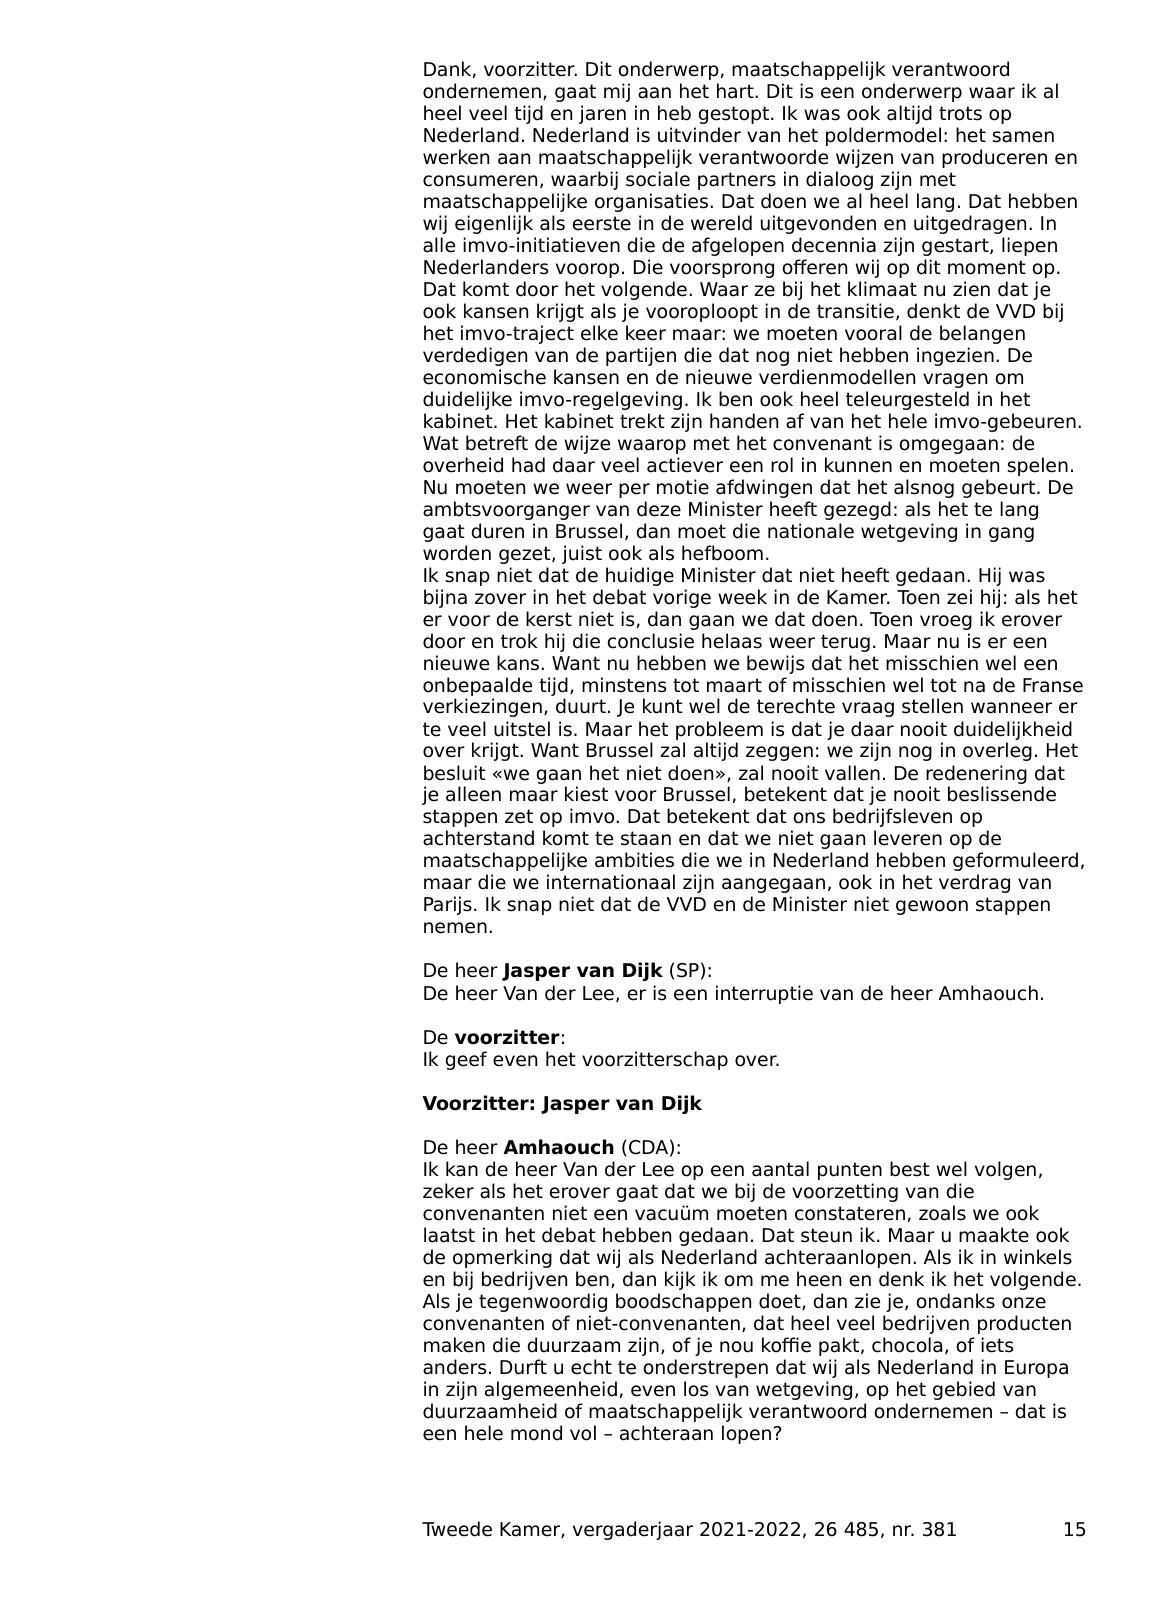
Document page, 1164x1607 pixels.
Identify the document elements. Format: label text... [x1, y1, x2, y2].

text Ik snap niet dat de huidige Minister dat niet heeft gedaan. Hij was bijna zover in het debat vorige week in de Kamer. Toen zei hij: als het er voor de kerst niet is, dan gaan we dat doen. Toen vroeg ik erover door en trok hij die conclusie helaas weer terug. Maar nu is er een nieuwe kans. Want nu hebben we bewijs dat het misschien wel een onbepaalde tijd, minstens tot maart of misschien wel tot na de Franse verkiezingen, duurt. Je kunt wel de terechte vraag stellen wanneer er te veel uitstel is. Maar het probleem is dat je daar nooit duidelijkheid over krijgt. Want Brussel zal altijd zeggen: we zijn nog in overleg. Het besluit «we gaan het niet doen», zal nooit vallen. De redenering dat je alleen maar kiest voor Brussel, betekent dat je nooit beslissende stappen zet op imvo. Dat betekent dat ons bedrijfsleven op achterstand komt te staan en dat we niet gaan leveren op de maatschappelijke ambities die we in Nederland hebben geformuleerd, maar die we internationaal zijn aangegaan, ook in het verdrag van Parijs. Ik snap niet dat de VVD en de Minister niet gewoon stappen nemen. [422, 564, 1087, 938]
text Ik geef even het voorzitterschap over. [422, 1048, 1087, 1071]
text De voorzitter: [422, 1027, 1087, 1048]
text Dat komt door het volgende. Waar ze bij het klimaat nu zien dat je ook kansen krijgt als je vooroploopt in de transitie, denkt de VVD bij het imvo-traject elke keer maar: we moeten vooral de belangen verdedigen van de partijen die dat nog niet hebben ingezien. De economische kansen en de nieuwe verdienmodellen vragen om duidelijke imvo-regelgeving. Ik ben ook heel teleurgesteld in het kabinet. Het kabinet trekt zijn handen af van het hele imvo-gebeuren. Wat betreft de wijze waarop met het convenant is omgegaan: de overheid had daar veel actiever een rol in kunnen en moeten spelen. Nu moeten we weer per motie afdwingen dat het alsnog gebeurt. De ambtsvoorganger van deze Minister heeft gezegd: als het te lang gaat duren in Brussel, dan moet die nationale wetgeving in gang worden gezet, juist ook als hefboom. [422, 279, 1087, 564]
text De heer Jasper van Dijk (SP): [422, 960, 1087, 982]
text Ik kan de heer Van der Lee op een aantal punten best wel volgen, zeker als het erover gaat dat we bij de voorzetting van die convenanten niet een vacuüm moeten constateren, zoals we ook laatst in het debat hebben gedaan. Dat steun ik. Maar u maakte ook de opmerking dat wij als Nederland achteraanlopen. Als ik in winkels en bij bedrijven ben, dan kijk ik om me heen en denk ik het volgende. Als je tegenwoordig boodschappen doet, dan zie je, ondanks onze convenanten of niet-convenanten, dat heel veel bedrijven producten maken die duurzaam zijn, of je nou koffie pakt, chocola, of iets anders. Durft u echt te onderstrepen dat wij als Nederland in Europa in zijn algemeenheid, even los van wetgeving, op het gebied van duurzaamheid of maatschappelijk verantwoord ondernemen – dat is een hele mond vol – achteraan lopen? [422, 1159, 1087, 1444]
text De heer Amhaouch (CDA): [422, 1137, 1087, 1159]
text Dank, voorzitter. Dit onderwerp, maatschappelijk verantwoord ondernemen, gaat mij aan het hart. Dit is een onderwerp waar ik al heel veel tijd en jaren in heb gestopt. Ik was ook altijd trots op Nederland. Nederland is uitvinder van het poldermodel: het samen werken aan maatschappelijk verantwoorde wijzen van produceren en consumeren, waarbij sociale partners in dialoog zijn met maatschappelijke organisaties. Dat doen we al heel lang. Dat hebben wij eigenlijk als eerste in de wereld uitgevonden en uitgedragen. In alle imvo-initiatieven die de afgelopen decennia zijn gestart, liepen Nederlanders voorop. Die voorsprong offeren wij op dit moment op. [422, 59, 1087, 279]
text De heer Van der Lee, er is een interruptie van de heer Amhaouch. [422, 982, 1087, 1004]
subtitle Voorzitter: Jasper van Dijk [422, 1093, 1087, 1115]
